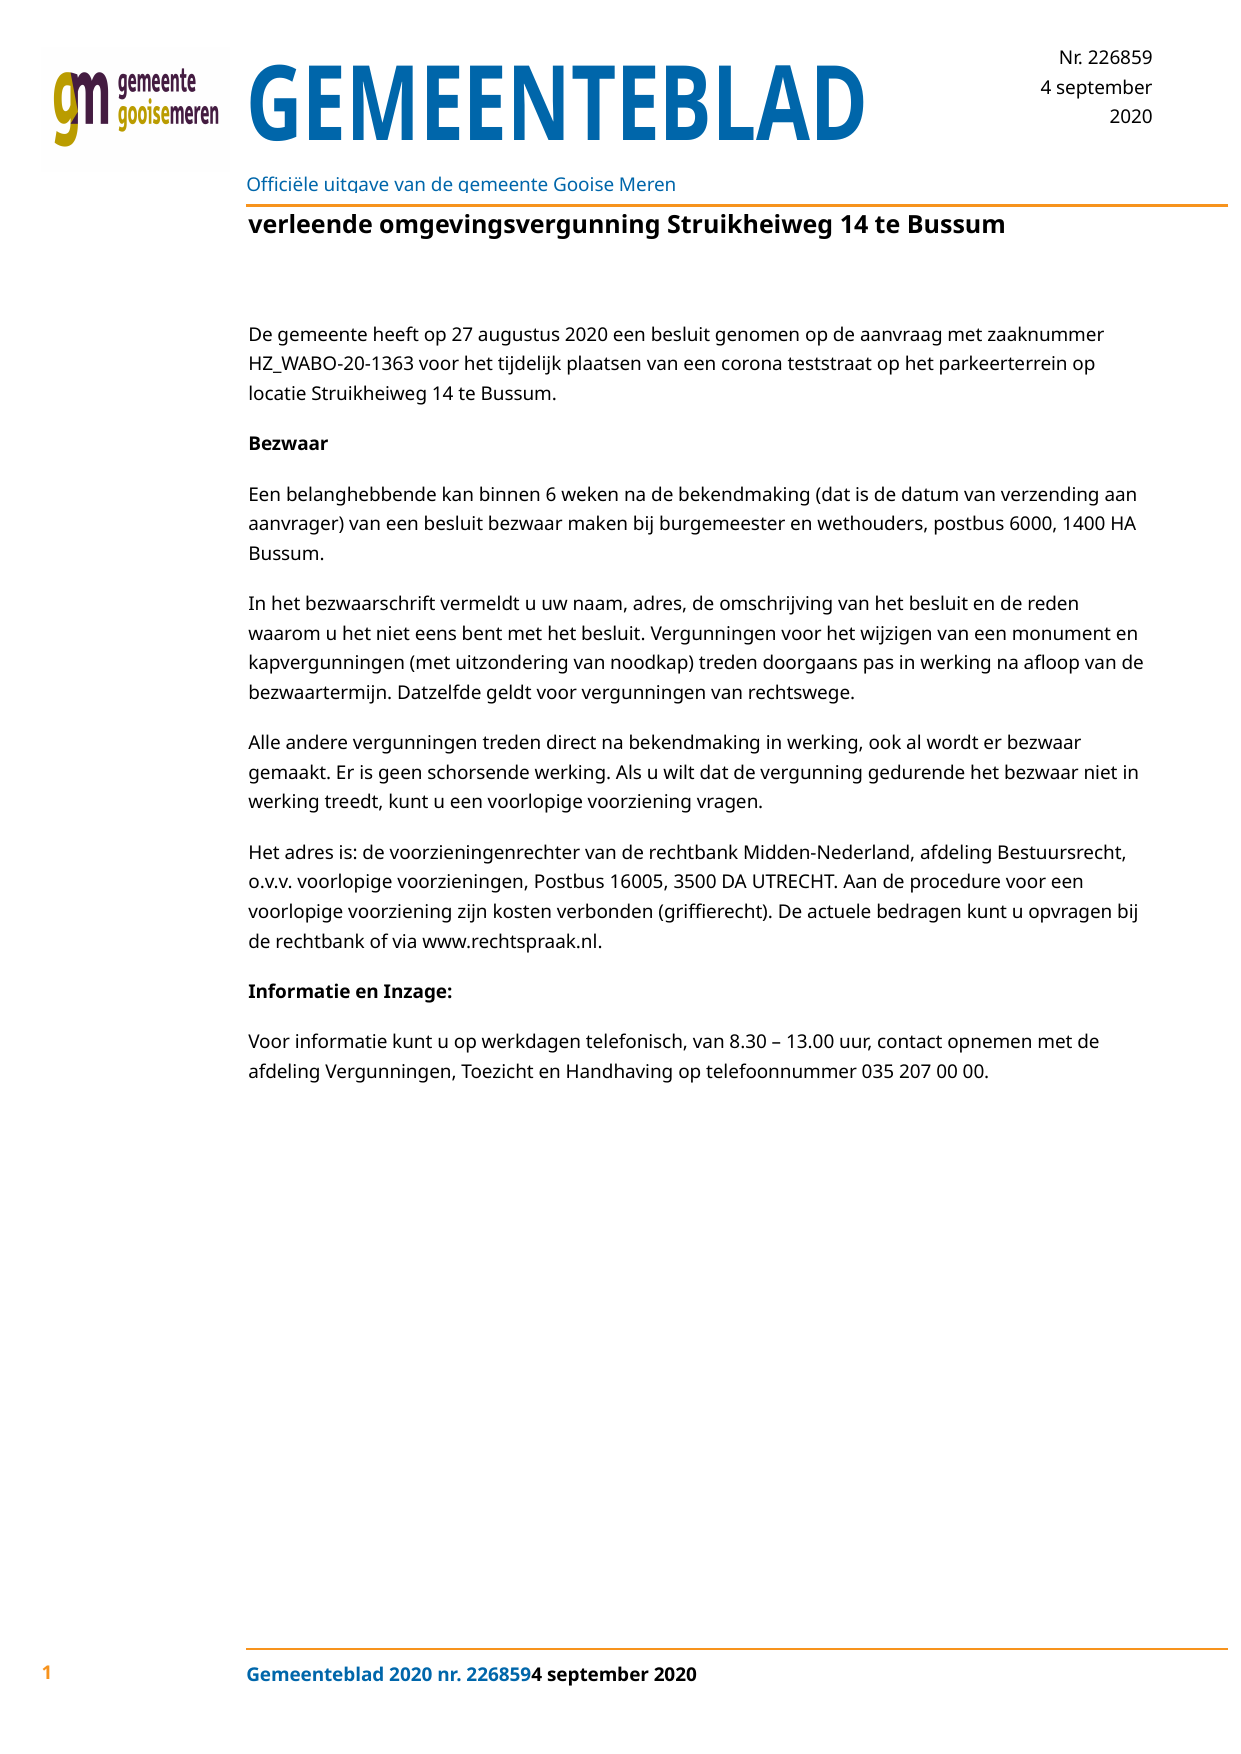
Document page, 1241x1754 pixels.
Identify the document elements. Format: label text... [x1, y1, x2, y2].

text Het adres is: de voorzieningenrechter van de rechtbank Midden-Nederland, afdeling Bestuursrecht, o.v.v. voorlopige voorzieningen, Postbus 16005, 3500 DA UTRECHT. Aan de procedure voor een voorlopige voorziening zijn kosten verbonden (griffierecht). De actuele bedragen kunt u opvragen bij de rechtbank of via www.rechtspraak.nl. [248, 839, 1152, 953]
text Bezwaar [248, 430, 1152, 456]
text Informatie en Inzage: [248, 978, 1152, 1004]
picture [41, 47, 231, 172]
text In het bezwaarschrift vermeldt u uw naam, adres, de omschrijving van het besluit en de reden waarom u het niet eens bent met het besluit. Vergunningen voor het wijzigen van een monument en kapvergunningen (met uitzondering van noodkap) treden doorgaans pas in werking na afloop van de bezwaartermijn. Datzelfde geldt voor vergunningen van rechtswege. [248, 590, 1152, 705]
text Alle andere vergunningen treden direct na bekendmaking in werking, ook al wordt er bezwaar gemaakt. Er is geen schorsende werking. Als u wilt dat de vergunning gedurende het bezwaar niet in werking treedt, kunt u een voorlopige voorziening vragen. [248, 729, 1152, 814]
text Voor informatie kunt u op werkdagen telefonisch, van 8.30 – 13.00 uur, contact opnemen met de afdeling Vergunningen, Toezicht en Handhaving op telefoonnummer 035 207 00 00. [248, 1029, 1152, 1084]
text verleende omgevingsvergunning Struikheiweg 14 te Bussum [248, 207, 1152, 241]
text Een belanghebbende kan binnen 6 weken na de bekendmaking (dat is de datum van verzending aan aanvrager) van een besluit bezwaar maken bij burgemeester en wethouders, postbus 6000, 1400 HA Bussum. [248, 481, 1152, 566]
text De gemeente heeft op 27 augustus 2020 een besluit genomen op de aanvraag met zaaknummer HZ_WABO-20-1363 voor het tijdelijk plaatsen van een corona teststraat op het parkeerterrein op locatie Struikheiweg 14 te Bussum. [248, 321, 1152, 406]
